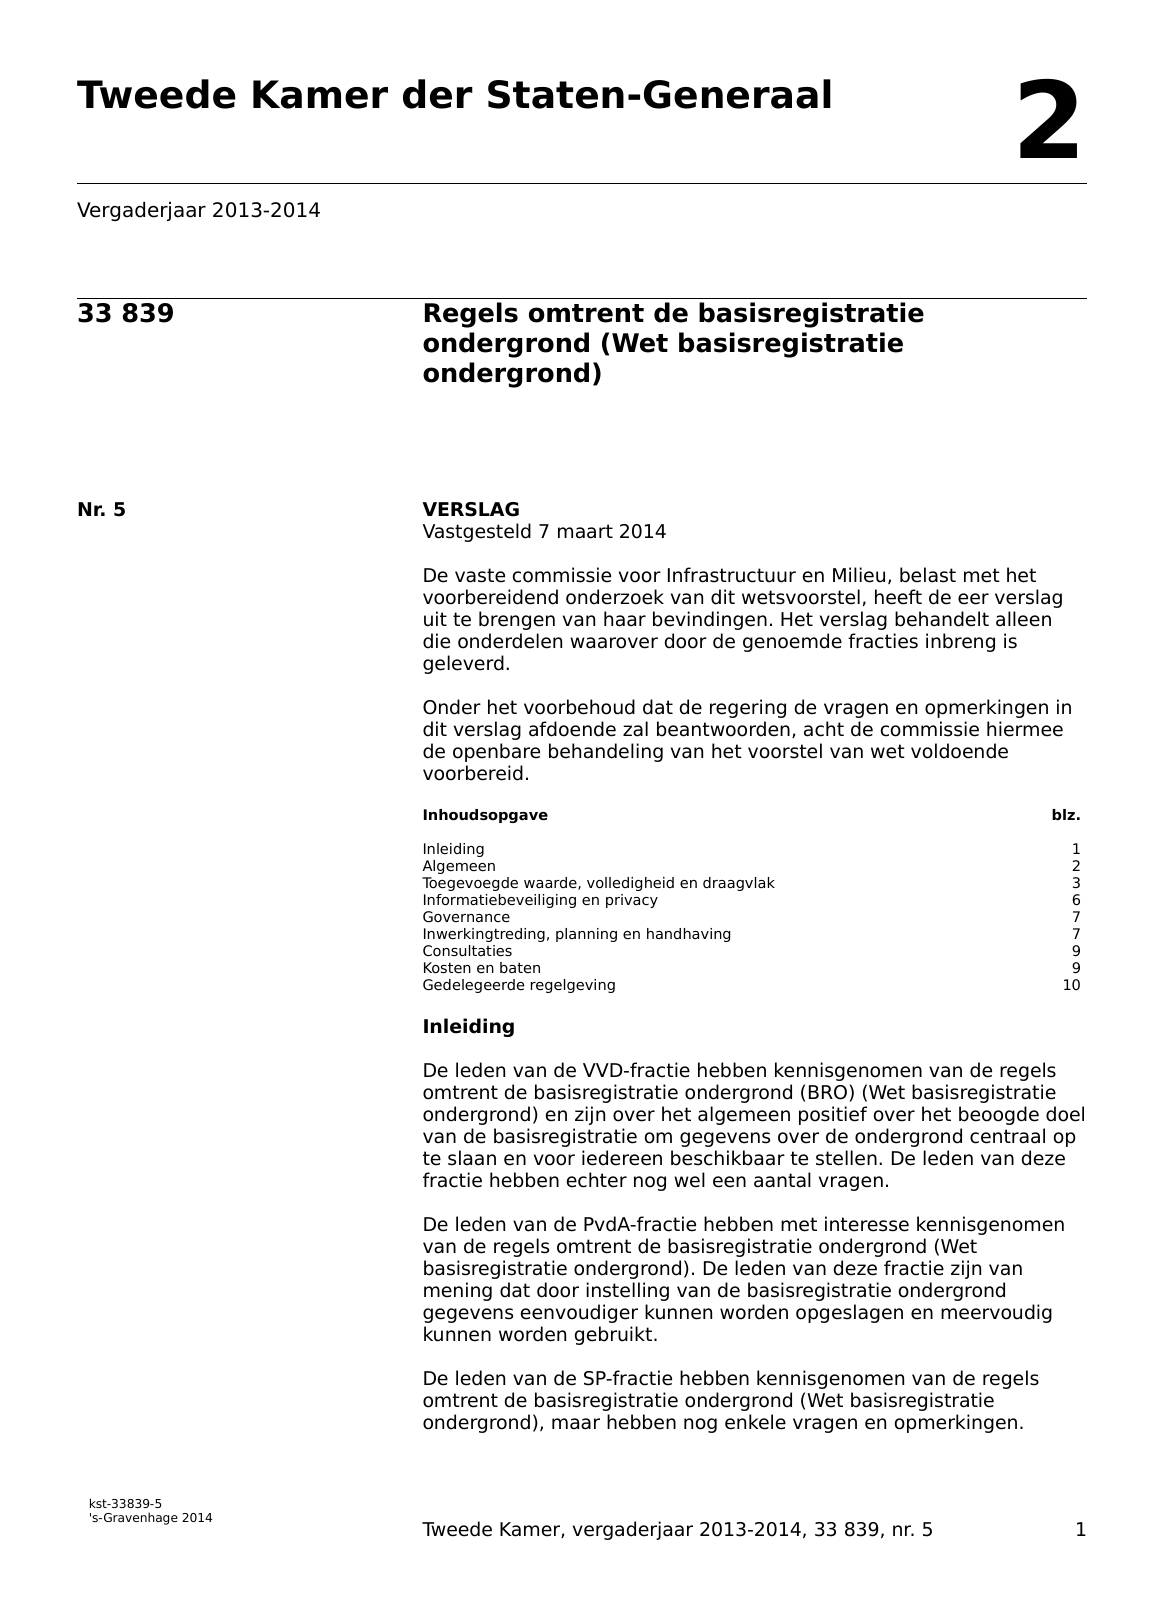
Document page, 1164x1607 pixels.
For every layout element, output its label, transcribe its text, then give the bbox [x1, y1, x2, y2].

text De leden van de SP-fractie hebben kennisgenomen van de regels omtrent de basisregistratie ondergrond (Wet basisregistratie ondergrond), maar hebben nog enkele vragen en opmerkingen. [422, 1368, 1087, 1434]
table_cell Consultaties [422, 943, 1013, 960]
table_cell [422, 824, 1013, 841]
table_cell Gedelegeerde regelgeving [422, 977, 1013, 994]
text kst-33839-5 [88, 1497, 323, 1511]
table_cell 10 [1013, 977, 1087, 994]
text 's-Gravenhage 2014 [88, 1511, 323, 1525]
text De leden van de PvdA-fractie hebben met interesse kennisgenomen van de regels omtrent de basisregistratie ondergrond (Wet basisregistratie ondergrond). De leden van deze fractie zijn van mening dat door instelling van de basisregistratie ondergrond gegevens eenvoudiger kunnen worden opgeslagen en meervoudig kunnen worden gebruikt. [422, 1214, 1087, 1346]
table_cell 2 [1013, 858, 1087, 875]
table_cell 9 [1013, 943, 1087, 960]
subtitle 33 839 Regels omtrent de basisregistratie ondergrond (Wet basisregistratie ondergrond) [77, 299, 1087, 388]
table_cell Governance [422, 909, 1013, 926]
table_cell Algemeen [422, 858, 1013, 875]
table_cell [1013, 824, 1087, 841]
table_header Inhoudsopgave [422, 807, 1013, 824]
text De leden van de VVD-fractie hebben kennisgenomen van de regels omtrent de basisregistratie ondergrond (BRO) (Wet basisregistratie ondergrond) en zijn over het algemeen positief over het beoogde doel van de basisregistratie om gegevens over de ondergrond centraal op te slaan en voor iedereen beschikbaar te stellen. De leden van deze fractie hebben echter nog wel een aantal vragen. [422, 1060, 1087, 1192]
subtitle Nr. 5 VERSLAG [77, 499, 1087, 521]
table_header Tweede Kamer der Staten-Generaal [77, 59, 886, 183]
table_cell Informatiebeveiliging en privacy [422, 892, 1013, 909]
table_cell Toegevoegde waarde, volledigheid en draagvlak [422, 875, 1013, 892]
table_header blz. [1013, 807, 1087, 824]
subtitle Inleiding [422, 1016, 1087, 1038]
table_cell 9 [1013, 960, 1087, 977]
table_cell 7 [1013, 909, 1087, 926]
table_cell Vergaderjaar 2013-2014 [77, 184, 1087, 298]
table_cell Inwerkingtreding, planning en handhaving [422, 926, 1013, 943]
table_cell Inleiding [422, 841, 1013, 858]
table_cell 6 [1013, 892, 1087, 909]
text Vastgesteld 7 maart 2014 [422, 521, 1087, 543]
table_cell 1 [1013, 841, 1087, 858]
table_header 2 [886, 59, 1087, 183]
table_cell 3 [1013, 875, 1087, 892]
text Onder het voorbehoud dat de regering de vragen en opmerkingen in dit verslag afdoende zal beantwoorden, acht de commissie hiermee de openbare behandeling van het voorstel van wet voldoende voorbereid. [422, 697, 1087, 785]
text De vaste commissie voor Infrastructuur en Milieu, belast met het voorbereidend onderzoek van dit wetsvoorstel, heeft de eer verslag uit te brengen van haar bevindingen. Het verslag behandelt alleen die onderdelen waarover door de genoemde fracties inbreng is geleverd. [422, 565, 1087, 675]
table_cell 7 [1013, 926, 1087, 943]
table_cell Kosten en baten [422, 960, 1013, 977]
